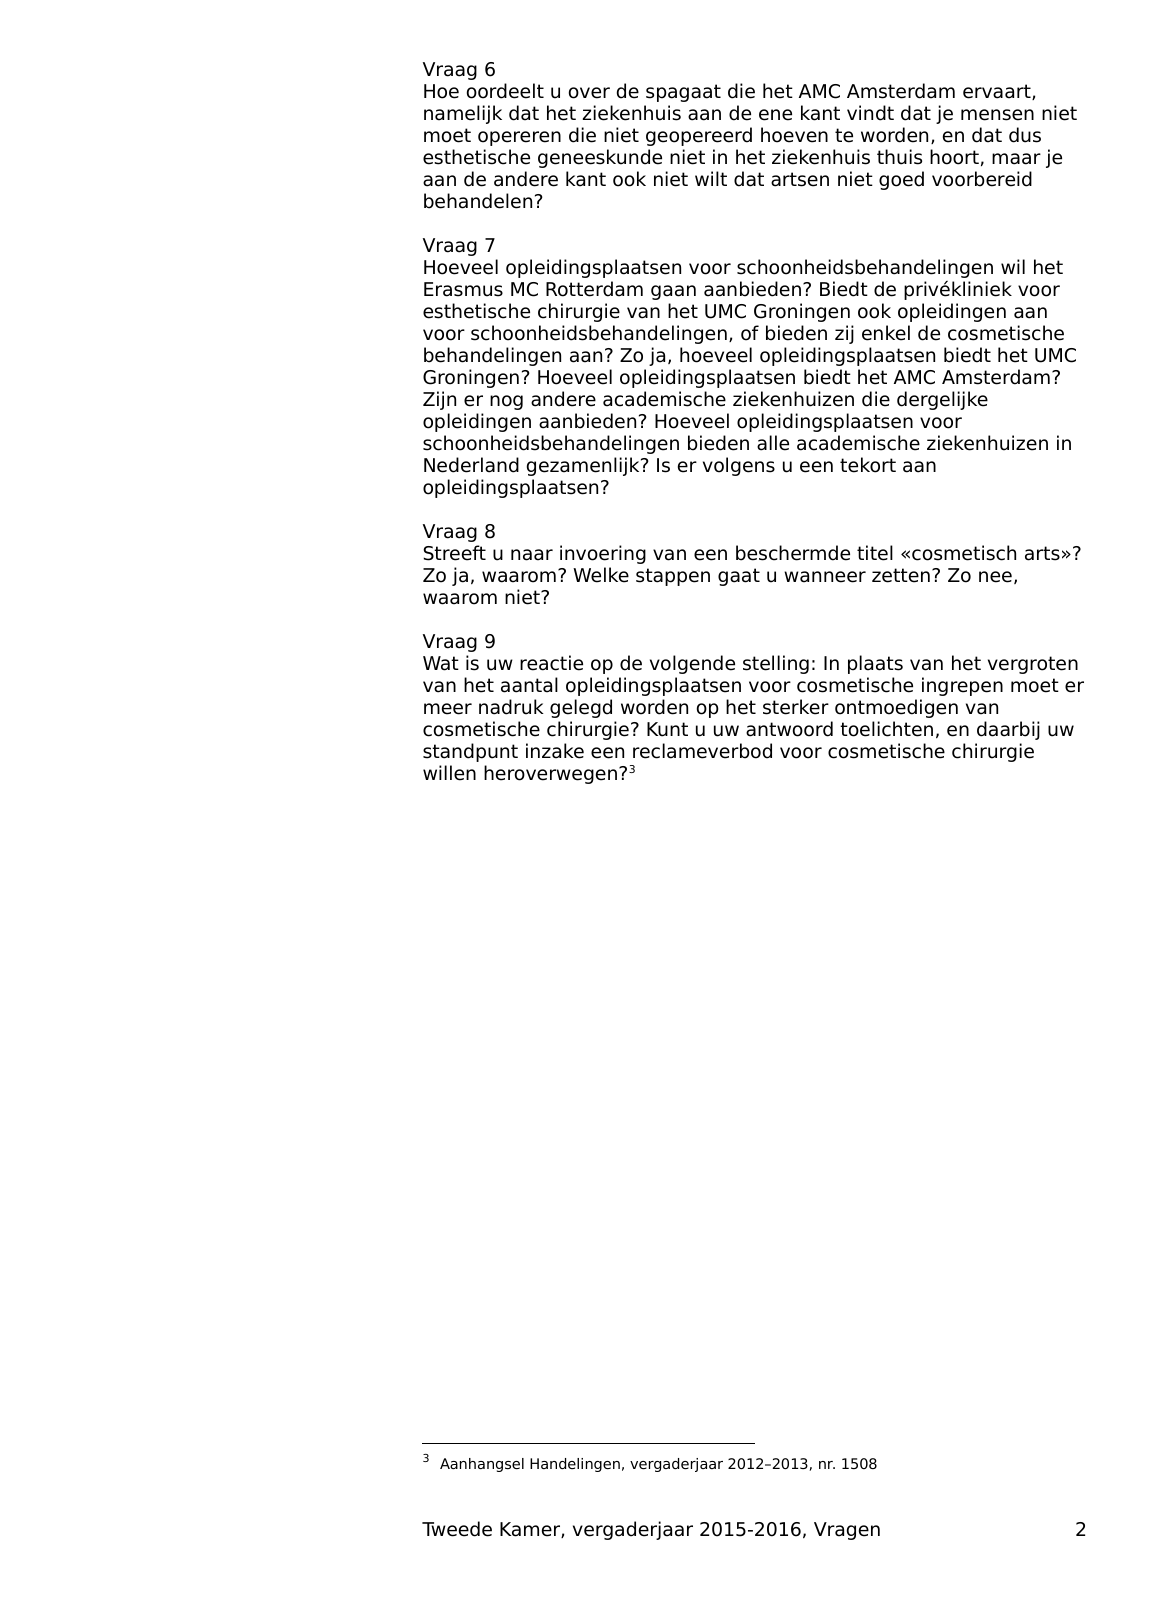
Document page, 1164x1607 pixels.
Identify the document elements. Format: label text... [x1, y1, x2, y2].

text Streeft u naar invoering van een beschermde titel «cosmetisch arts»? Zo ja, waarom? Welke stappen gaat u wanneer zetten? Zo nee, waarom niet? [422, 543, 1087, 609]
text Aanhangsel Handelingen, vergaderjaar 2012–2013, nr. 1508 [422, 1452, 1087, 1474]
text Vraag 8 [422, 521, 1087, 543]
text Vraag 9 [422, 631, 1087, 653]
text Wat is uw reactie op de volgende stelling: In plaats van het vergroten van het aantal opleidingsplaatsen voor cosmetische ingrepen moet er meer nadruk gelegd worden op het sterker ontmoedigen van cosmetische chirurgie? Kunt u uw antwoord toelichten, en daarbij uw standpunt inzake een reclameverbod voor cosmetische chirurgie willen heroverwegen? [422, 653, 1087, 785]
text Hoe oordeelt u over de spagaat die het AMC Amsterdam ervaart, namelijk dat het ziekenhuis aan de ene kant vindt dat je mensen niet moet opereren die niet geopereerd hoeven te worden, en dat dus esthetische geneeskunde niet in het ziekenhuis thuis hoort, maar je aan de andere kant ook niet wilt dat artsen niet goed voorbereid behandelen? [422, 81, 1087, 213]
text Vraag 7 [422, 235, 1087, 257]
text Hoeveel opleidingsplaatsen voor schoonheidsbehandelingen wil het Erasmus MC Rotterdam gaan aanbieden? Biedt de privékliniek voor esthetische chirurgie van het UMC Groningen ook opleidingen aan voor schoonheidsbehandelingen, of bieden zij enkel de cosmetische behandelingen aan? Zo ja, hoeveel opleidingsplaatsen biedt het UMC Groningen? Hoeveel opleidingsplaatsen biedt het AMC Amsterdam? Zijn er nog andere academische ziekenhuizen die dergelijke opleidingen aanbieden? Hoeveel opleidingsplaatsen voor schoonheidsbehandelingen bieden alle academische ziekenhuizen in Nederland gezamenlijk? Is er volgens u een tekort aan opleidingsplaatsen? [422, 257, 1087, 499]
text Vraag 6 [422, 59, 1087, 81]
